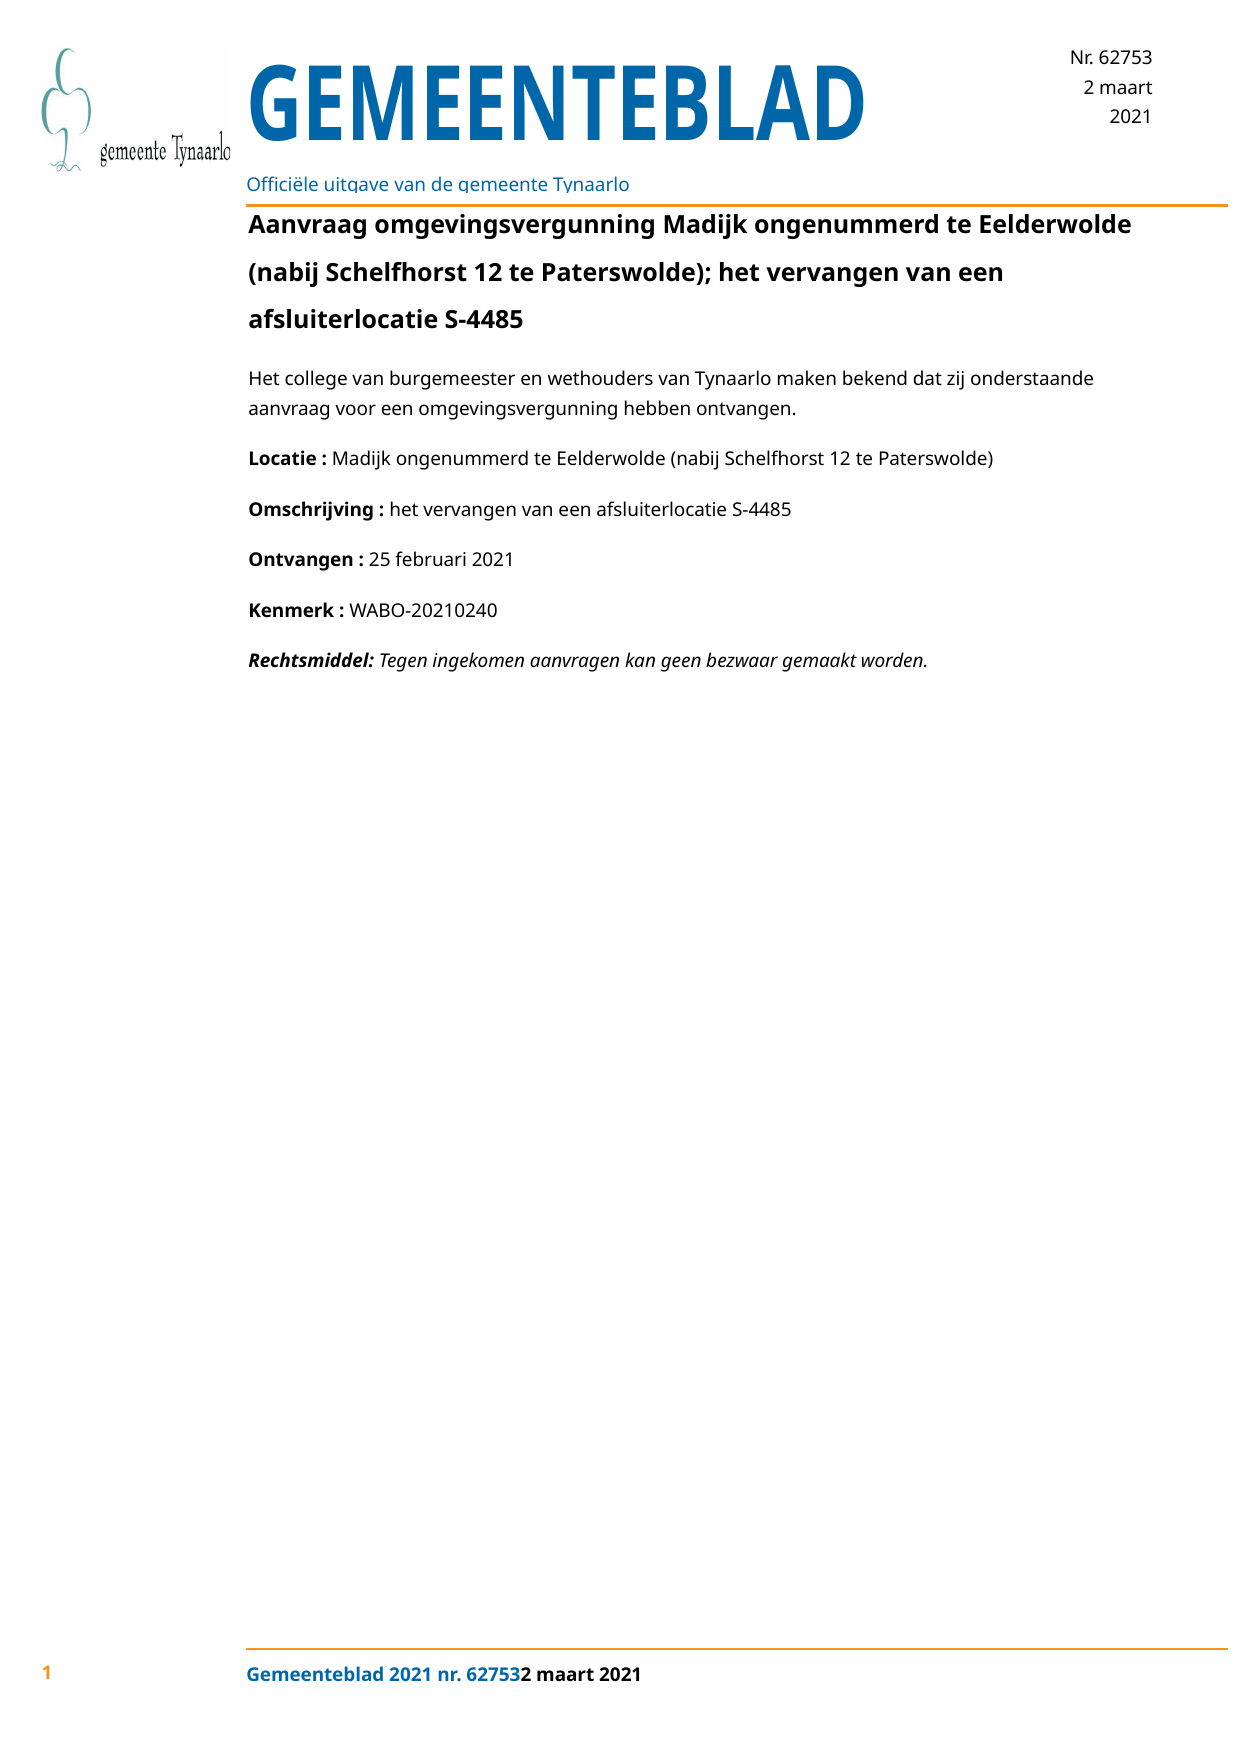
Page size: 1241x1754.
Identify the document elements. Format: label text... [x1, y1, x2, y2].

text Rechtsmiddel: Tegen ingekomen aanvragen kan geen bezwaar gemaakt worden. [248, 647, 1152, 673]
text Aanvraag omgevingsvergunning Madijk ongenummerd te Eelderwolde (nabij Schelfhorst 12 te Paterswolde); het vervangen van een afsluiterlocatie S-4485 [248, 207, 1152, 336]
text Het college van burgemeester en wethouders van Tynaarlo maken bekend dat zij onderstaande aanvraag voor een omgevingsvergunning hebben ontvangen. [248, 366, 1152, 421]
text Ontvangen : 25 februari 2021 [248, 546, 1152, 572]
text Kenmerk : WABO-20210240 [248, 597, 1152, 622]
text Locatie : Madijk ongenummerd te Eelderwolde (nabij Schelfhorst 12 te Paterswolde) [248, 446, 1152, 471]
text Omschrijving : het vervangen van een afsluiterlocatie S-4485 [248, 496, 1152, 522]
picture [41, 47, 231, 172]
